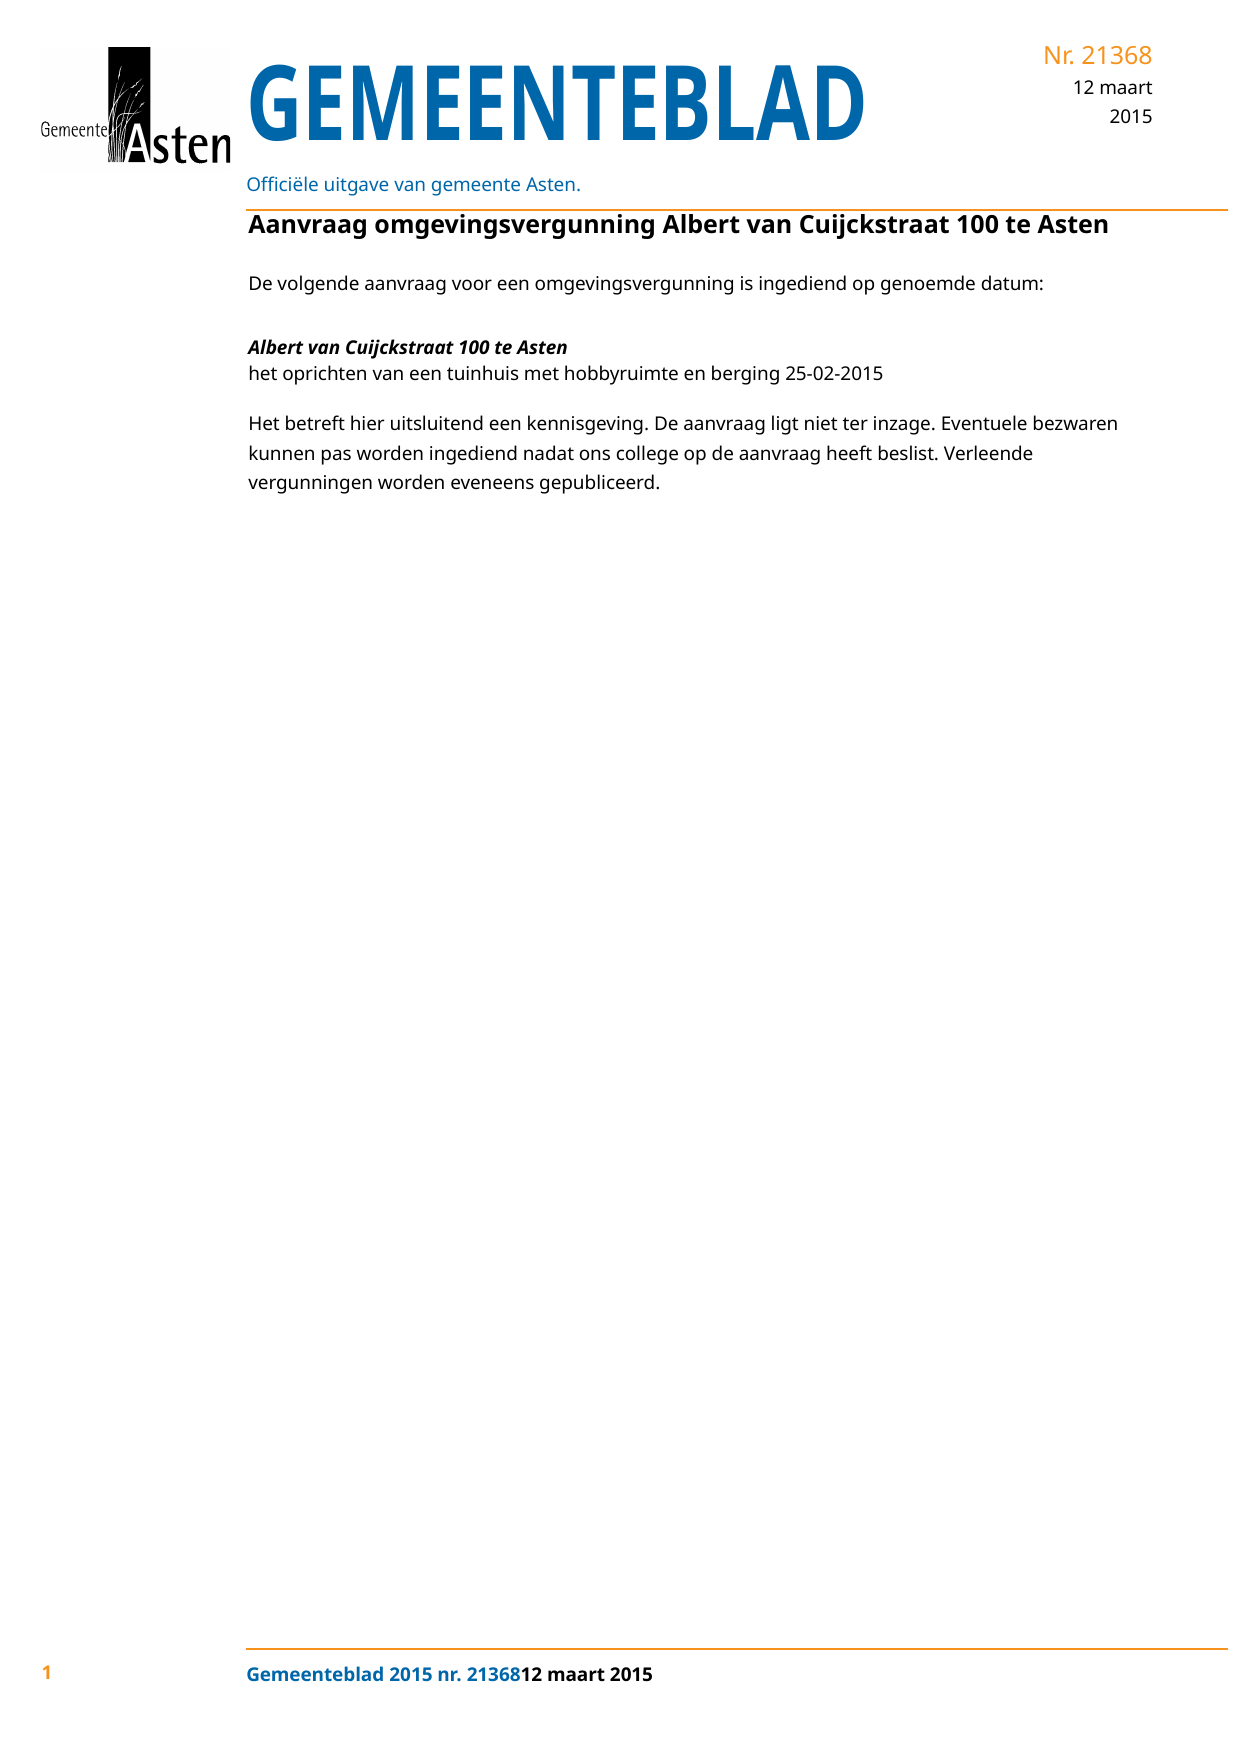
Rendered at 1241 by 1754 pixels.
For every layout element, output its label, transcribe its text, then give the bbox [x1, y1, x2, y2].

text De volgende aanvraag voor een omgevingsvergunning is ingediend op genoemde datum: [248, 270, 1152, 296]
text Aanvraag omgevingsvergunning Albert van Cuijckstraat 100 te Asten [248, 211, 1152, 241]
text het oprichten van een tuinhuis met hobbyruimte en berging 25-02-2015 [248, 360, 1152, 386]
text Het betreft hier uitsluitend een kennisgeving. De aanvraag ligt niet ter inzage. Eventuele bezwaren kunnen pas worden ingediend nadat ons college op de aanvraag heeft beslist. Verleende vergunningen worden eveneens gepubliceerd. [248, 410, 1152, 495]
text Albert van Cuijckstraat 100 te Asten [248, 334, 1152, 360]
picture [41, 47, 231, 172]
